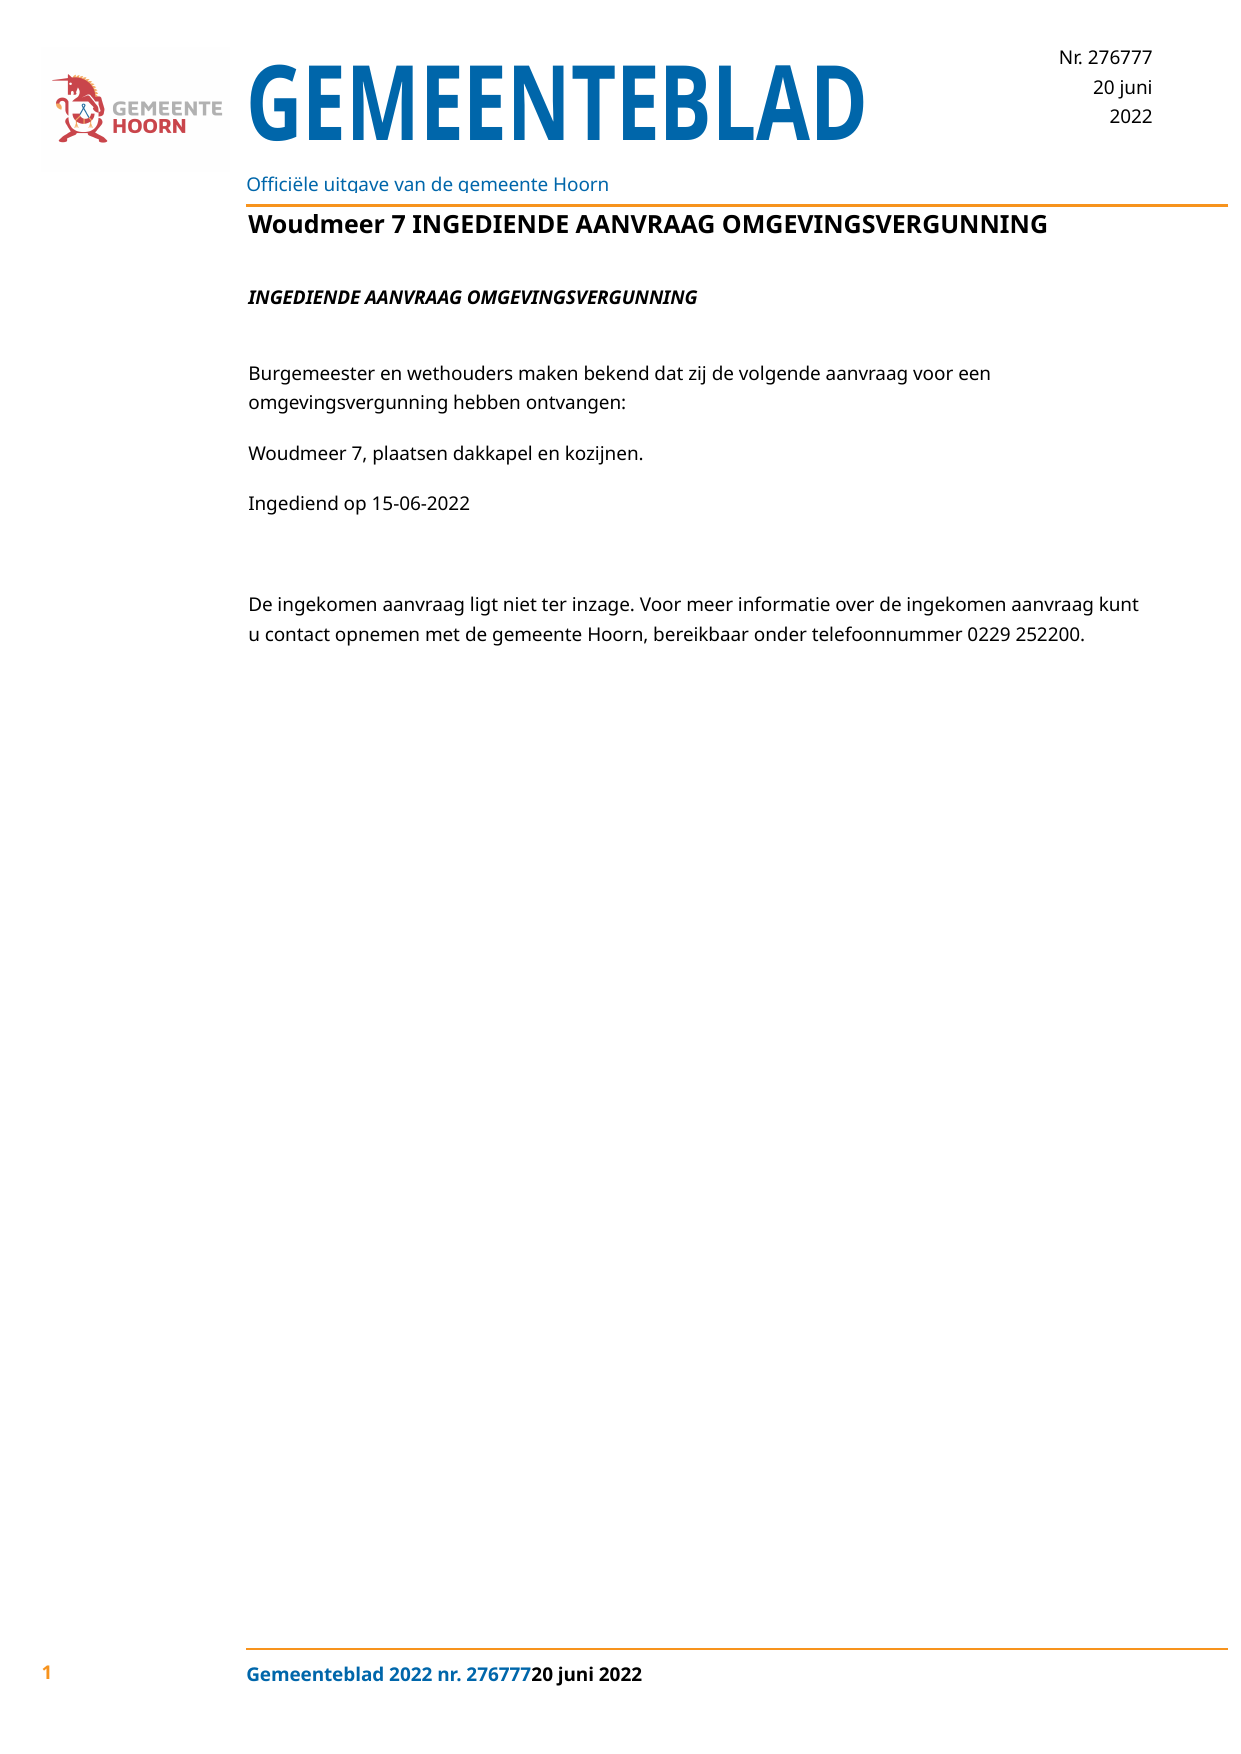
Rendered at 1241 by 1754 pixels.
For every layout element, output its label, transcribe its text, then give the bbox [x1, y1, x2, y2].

text De ingekomen aanvraag ligt niet ter inzage. Voor meer informatie over de ingekomen aanvraag kunt u contact opnemen met de gemeente Hoorn, bereikbaar onder telefoonnummer 0229 252200. [248, 591, 1152, 647]
text INGEDIENDE AANVRAAG OMGEVINGSVERGUNNING [248, 284, 1152, 309]
text Burgemeester en wethouders maken bekend dat zij de volgende aanvraag voor een omgevingsvergunning hebben ontvangen: [248, 360, 1152, 415]
text Woudmeer 7 INGEDIENDE AANVRAAG OMGEVINGSVERGUNNING [248, 207, 1152, 241]
text Woudmeer 7, plaatsen dakkapel en kozijnen. [248, 440, 1152, 466]
picture [41, 47, 231, 172]
text Ingediend op 15-06-2022 [248, 490, 1152, 516]
